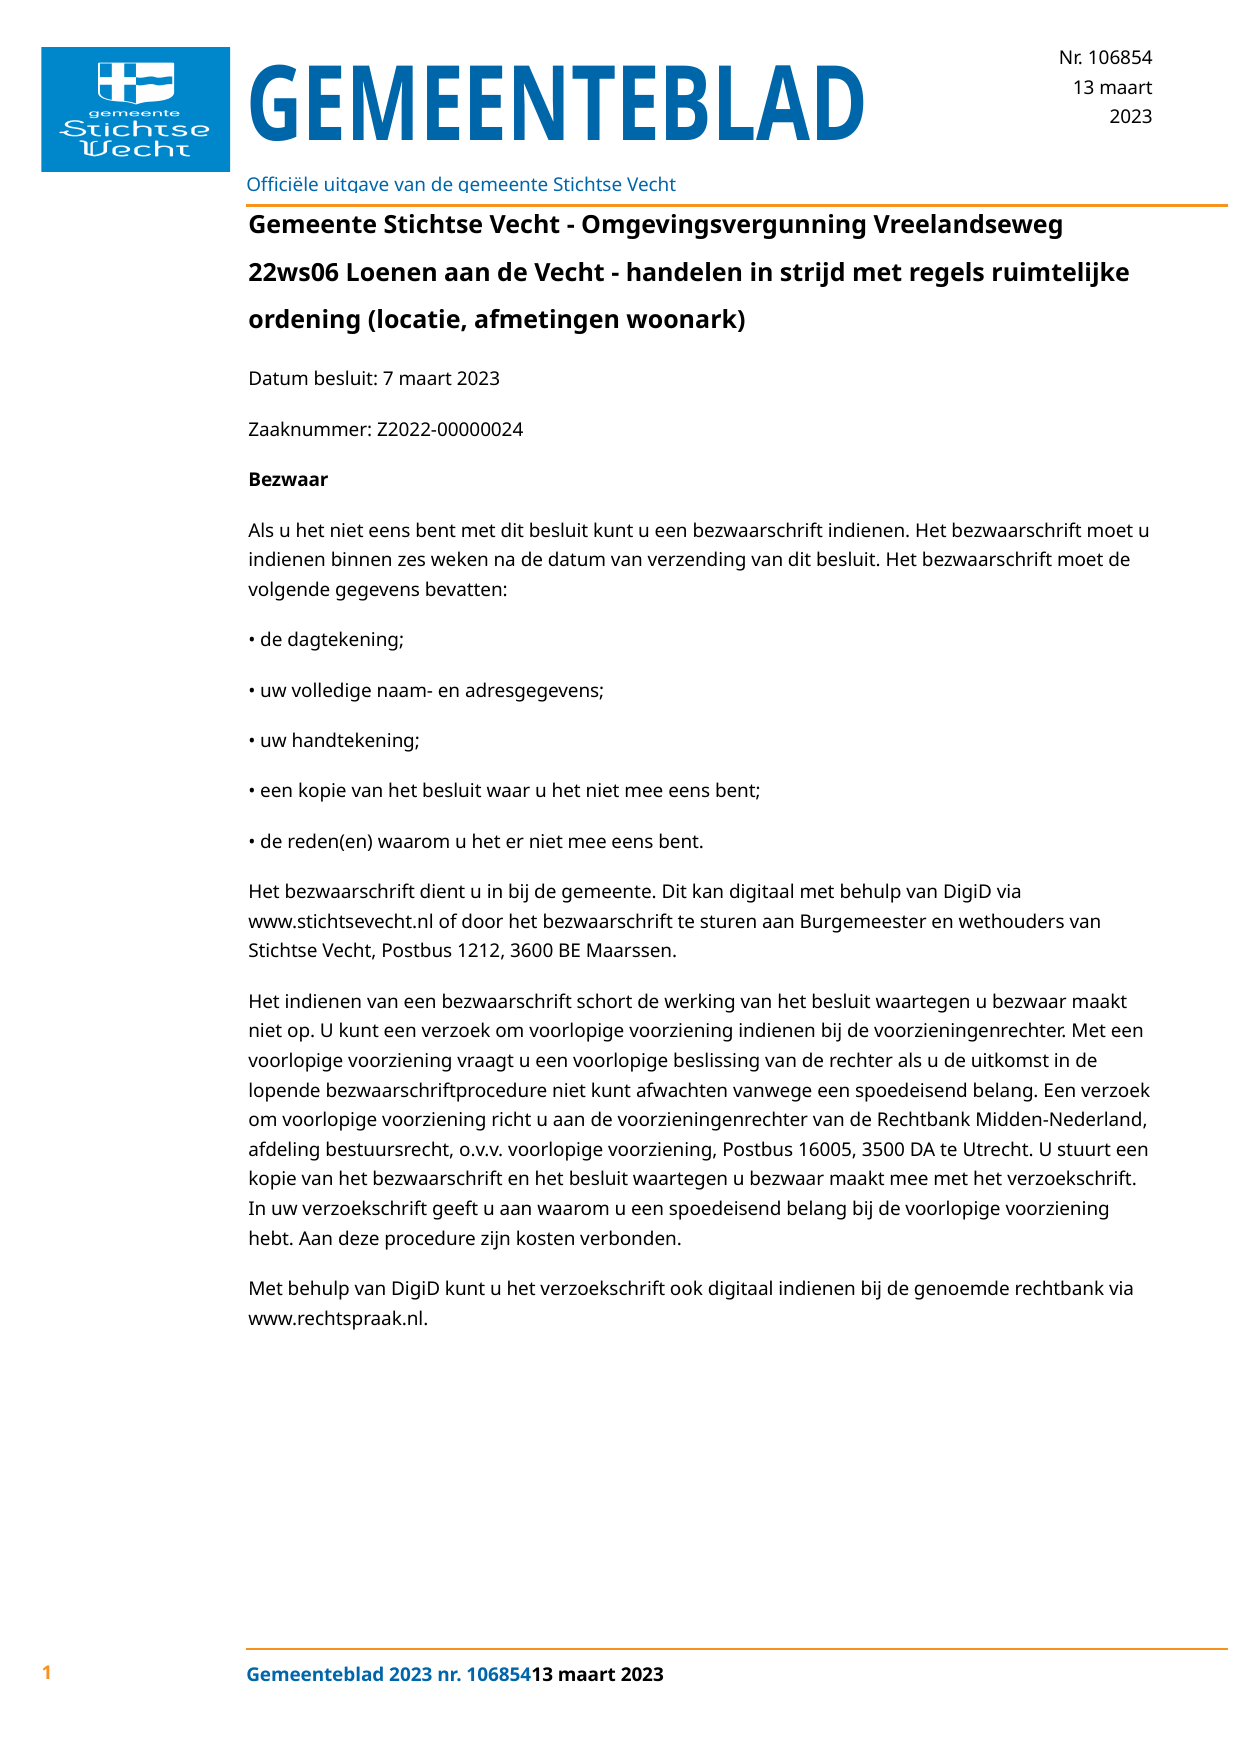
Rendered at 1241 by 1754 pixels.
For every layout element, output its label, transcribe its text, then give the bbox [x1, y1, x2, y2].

text • een kopie van het besluit waar u het niet mee eens bent; [248, 778, 1152, 803]
text Het indienen van een bezwaarschrift schort de werking van het besluit waartegen u bezwaar maakt niet op. U kunt een verzoek om voorlopige voorziening indienen bij de voorzieningenrechter. Met een voorlopige voorziening vraagt u een voorlopige beslissing van de rechter als u de uitkomst in de lopende bezwaarschriftprocedure niet kunt afwachten vanwege een spoedeisend belang. Een verzoek om voorlopige voorziening richt u aan de voorzieningenrechter van de Rechtbank Midden-Nederland, afdeling bestuursrecht, o.v.v. voorlopige voorziening, Postbus 16005, 3500 DA te Utrecht. U stuurt een kopie van het bezwaarschrift en het besluit waartegen u bezwaar maakt mee met het verzoekschrift. In uw verzoekschrift geeft u aan waarom u een spoedeisend belang bij de voorlopige voorziening hebt. Aan deze procedure zijn kosten verbonden. [248, 988, 1152, 1250]
text Het bezwaarschrift dient u in bij de gemeente. Dit kan digitaal met behulp van DigiD via www.stichtsevecht.nl of door het bezwaarschrift te sturen aan Burgemeester en wethouders van Stichtse Vecht, Postbus 1212, 3600 BE Maarssen. [248, 878, 1152, 963]
text Zaaknummer: Z2022-00000024 [248, 416, 1152, 442]
text Gemeente Stichtse Vecht - Omgevingsvergunning Vreelandseweg 22ws06 Loenen aan de Vecht - handelen in strijd met regels ruimtelijke ordening (locatie, afmetingen woonark) [248, 207, 1152, 336]
text • de dagtekening; [248, 626, 1152, 652]
text • uw handtekening; [248, 727, 1152, 753]
text Met behulp van DigiD kunt u het verzoekschrift ook digitaal indienen bij de genoemde rechtbank via www.rechtspraak.nl. [248, 1275, 1152, 1330]
text • uw volledige naam- en adresgegevens; [248, 677, 1152, 702]
text • de reden(en) waarom u het er niet mee eens bent. [248, 828, 1152, 854]
text Datum besluit: 7 maart 2023 [248, 366, 1152, 391]
text Als u het niet eens bent met dit besluit kunt u een bezwaarschrift indienen. Het bezwaarschrift moet u indienen binnen zes weken na de datum van verzending van dit besluit. Het bezwaarschrift moet de volgende gegevens bevatten: [248, 517, 1152, 602]
picture [99, 63, 135, 101]
text Bezwaar [248, 466, 1152, 492]
picture [137, 63, 174, 103]
